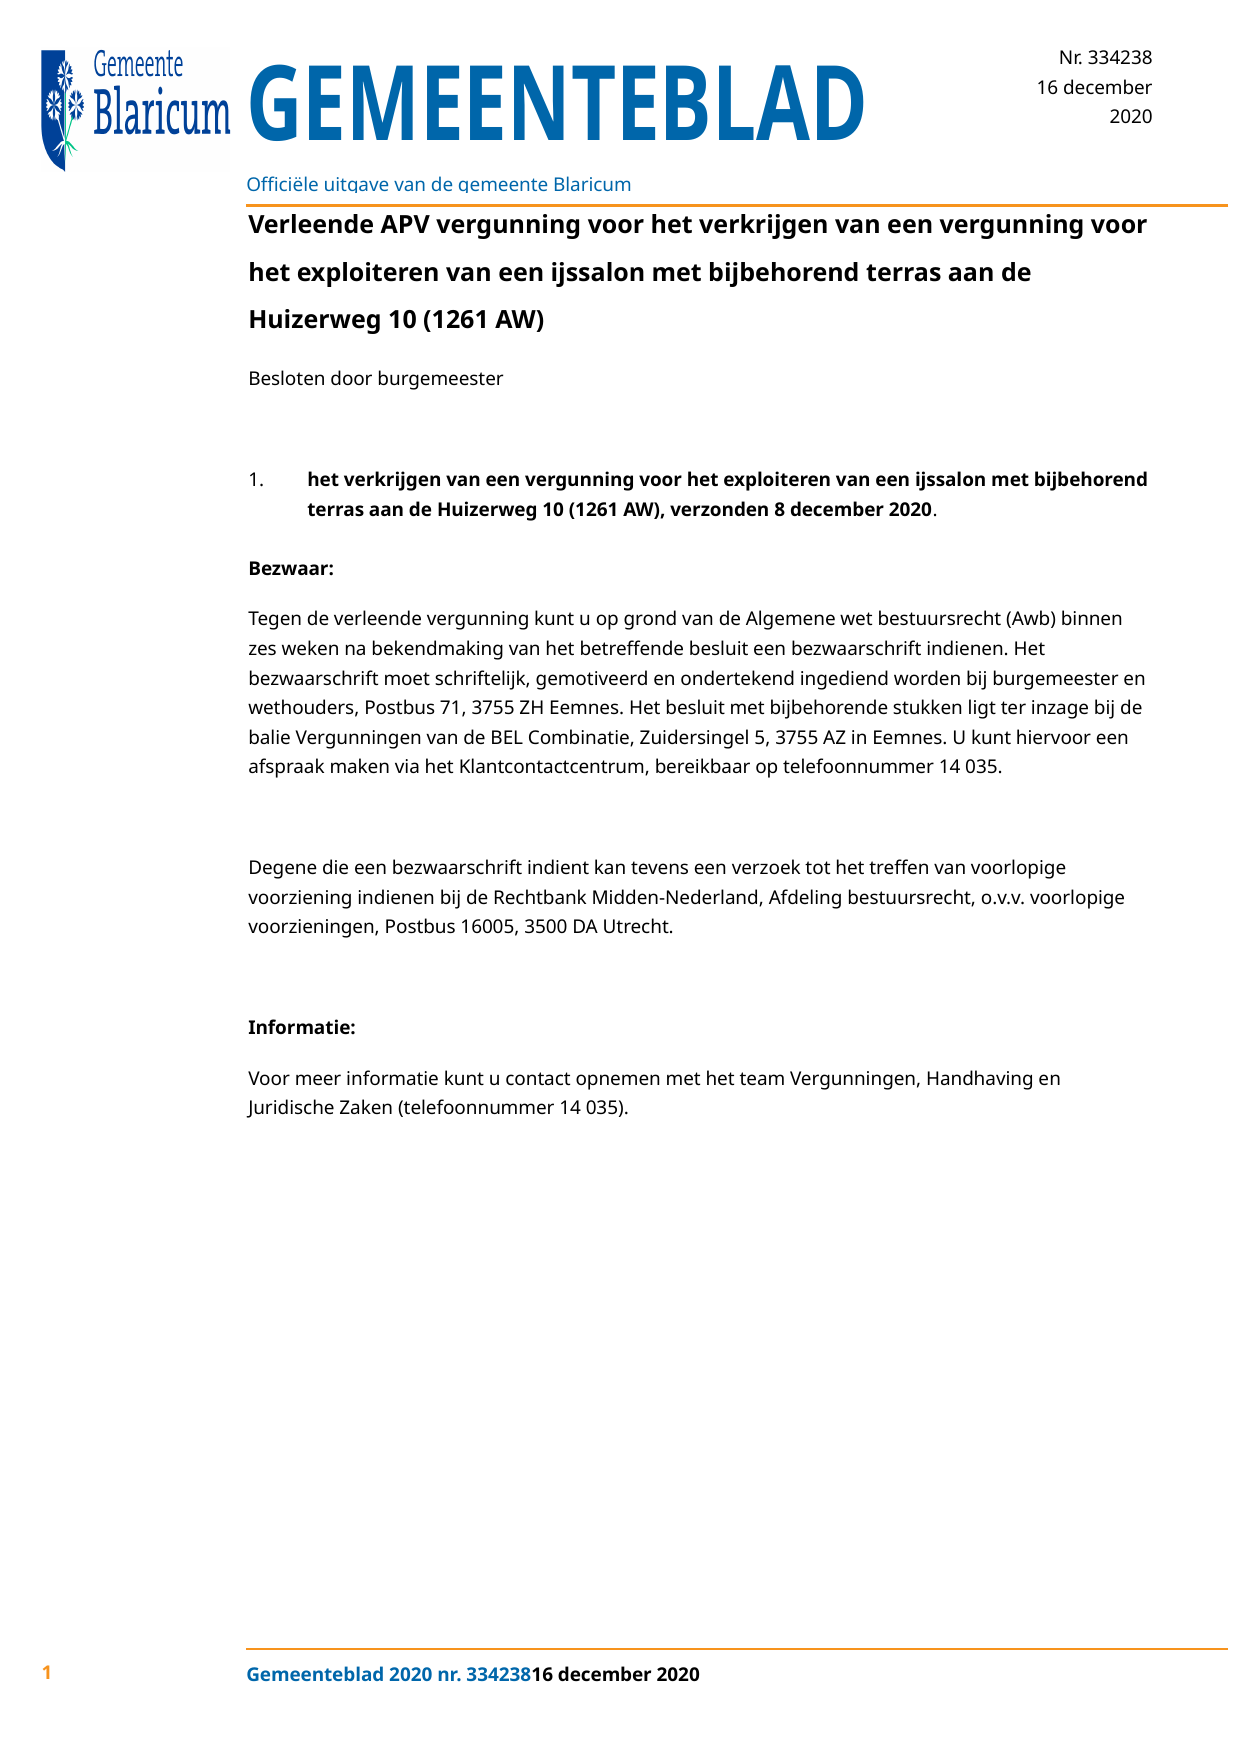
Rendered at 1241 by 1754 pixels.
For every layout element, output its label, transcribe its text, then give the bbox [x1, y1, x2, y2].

text Tegen de verleende vergunning kunt u op grond van de Algemene wet bestuursrecht (Awb) binnen zes weken na bekendmaking van het betreffende besluit een bezwaarschrift indienen. Het bezwaarschrift moet schriftelijk, gemotiveerd en ondertekend ingediend worden bij burgemeester en wethouders, Postbus 71, 3755 ZH Eemnes. Het besluit met bijbehorende stukken ligt ter inzage bij de balie Vergunningen van de BEL Combinatie, Zuidersingel 5, 3755 AZ in Eemnes. U kunt hiervoor een afspraak maken via het Klantcontactcentrum, bereikbaar op telefoonnummer 14 035. [248, 606, 1152, 779]
text Besloten door burgemeester [248, 366, 1152, 391]
text Verleende APV vergunning voor het verkrijgen van een vergunning voor het exploiteren van een ijssalon met bijbehorend terras aan de Huizerweg 10 (1261 AW) [248, 207, 1152, 336]
picture [41, 47, 231, 172]
text Degene die een bezwaarschrift indient kan tevens een verzoek tot het treffen van voorlopige voorziening indienen bij de Rechtbank Midden-Nederland, Afdeling bestuursrecht, o.v.v. voorlopige voorzieningen, Postbus 16005, 3500 DA Utrecht. [248, 854, 1152, 939]
text Voor meer informatie kunt u contact opnemen met het team Vergunningen, Handhaving en Juridische Zaken (telefoonnummer 14 035). [248, 1065, 1152, 1120]
text Informatie: [248, 1014, 1152, 1040]
text Bezwaar: [248, 555, 1152, 581]
list het verkrijgen van een vergunning voor het exploiteren van een ijssalon met bijbehorend terras aan de Huizerweg 10 (1261 AW), verzonden 8 december 2020. [248, 466, 1152, 522]
